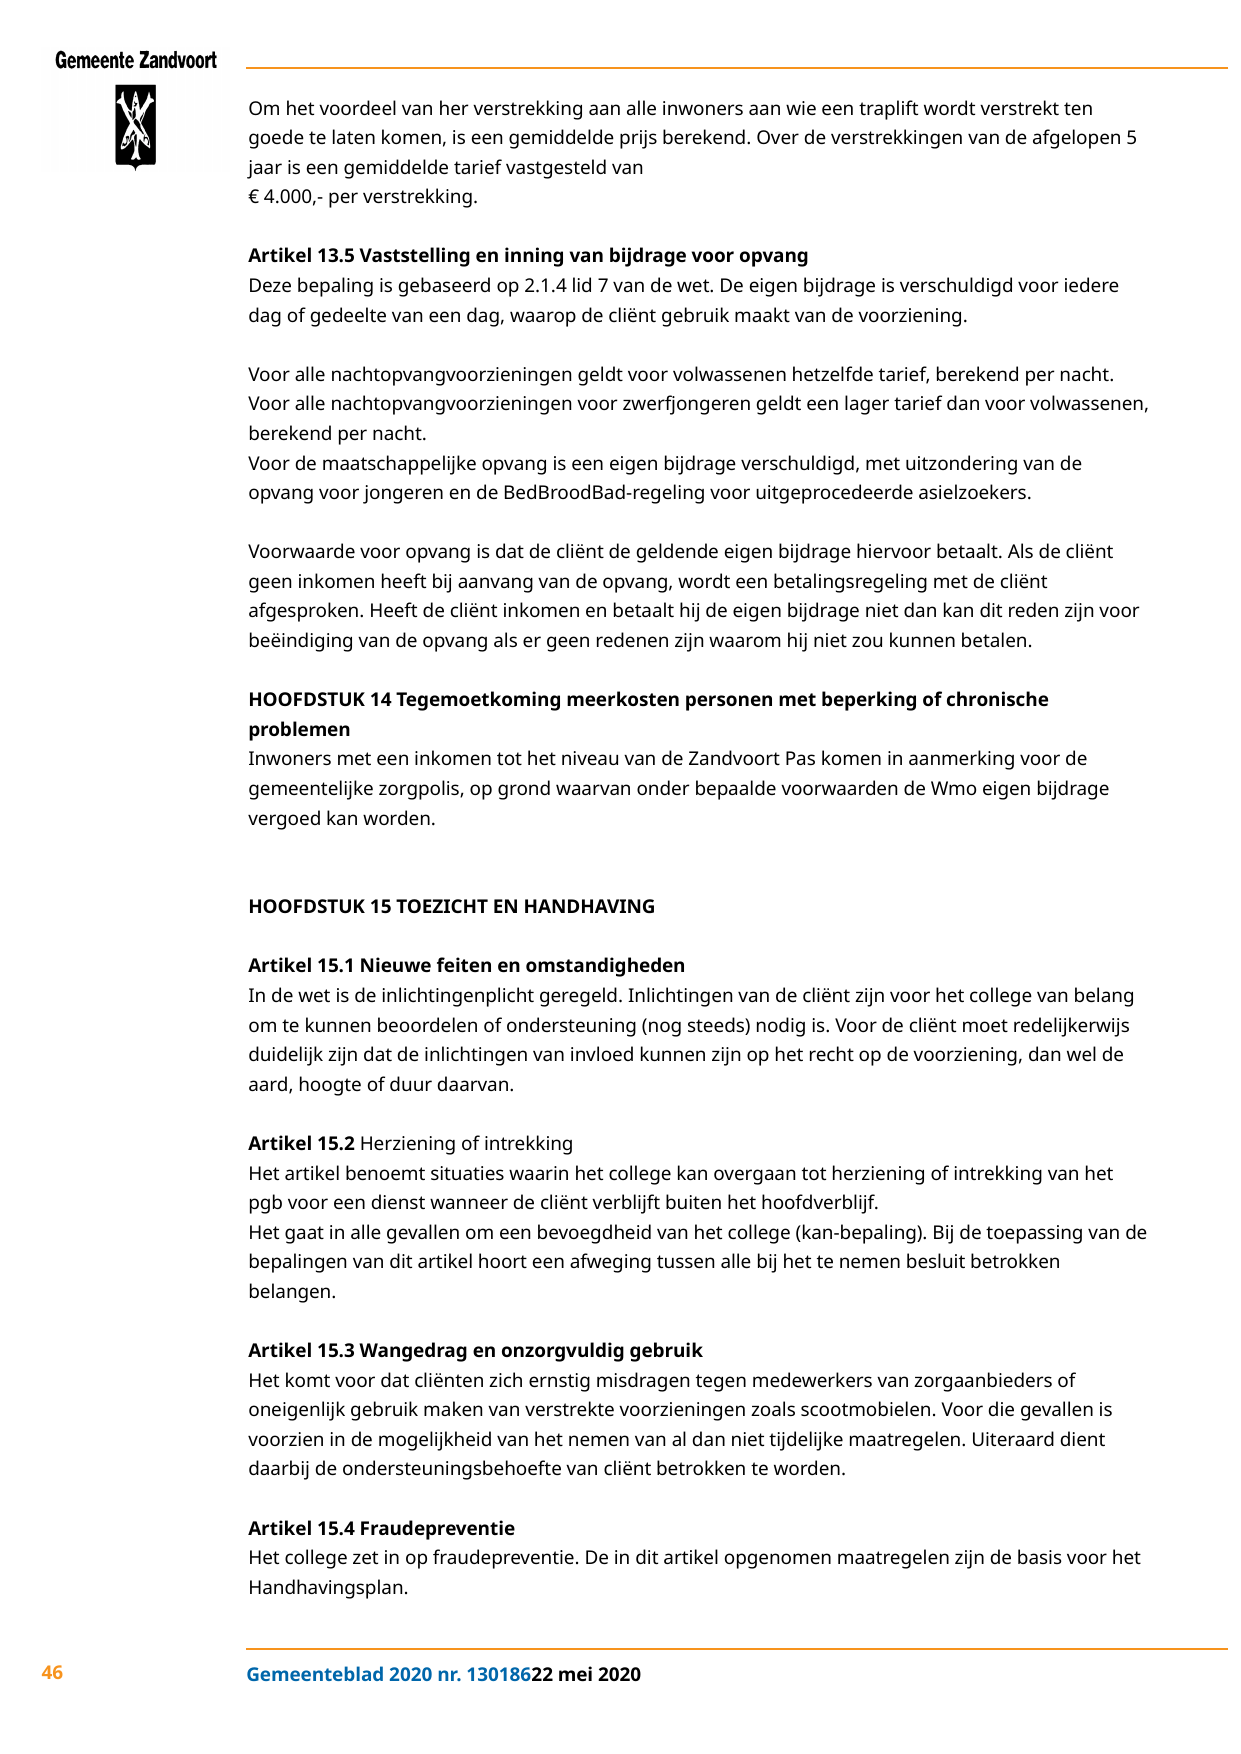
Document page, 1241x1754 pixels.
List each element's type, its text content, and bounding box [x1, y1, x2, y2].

text In de wet is de inlichtingenplicht geregeld. Inlichtingen van de cliënt zijn voor het college van belang om te kunnen beoordelen of ondersteuning (nog steeds) nodig is. Voor de cliënt moet redelijkerwijs duidelijk zijn dat de inlichtingen van invloed kunnen zijn op het recht op de voorziening, dan wel de aard, hoogte of duur daarvan. [248, 982, 1152, 1097]
text Artikel 15.3 Wangedrag en onzorgvuldig gebruik [248, 1337, 1152, 1363]
text Deze bepaling is gebaseerd op 2.1.4 lid 7 van de wet. De eigen bijdrage is verschuldigd voor iedere dag of gedeelte van een dag, waarop de cliënt gebruik maakt van de voorziening. [248, 272, 1152, 328]
text Het komt voor dat cliënten zich ernstig misdragen tegen medewerkers van zorgaanbieders of oneigenlijk gebruik maken van verstrekte voorzieningen zoals scootmobielen. Voor die gevallen is voorzien in de mogelijkheid van het nemen van al dan niet tijdelijke maatregelen. Uiteraard dient daarbij de ondersteuningsbehoefte van cliënt betrokken te worden. [248, 1367, 1152, 1481]
text HOOFDSTUK 14 Tegemoetkoming meerkosten personen met beperking of chronische problemen [248, 686, 1152, 742]
text Artikel 15.4 Fraudepreventie [248, 1515, 1152, 1541]
text Het artikel benoemt situaties waarin het college kan overgaan tot herziening of intrekking van het pgb voor een dienst wanneer de cliënt verblijft buiten het hoofdverblijf. [248, 1160, 1152, 1215]
text Om het voordeel van her verstrekking aan alle inwoners aan wie een traplift wordt verstrekt ten goede te laten komen, is een gemiddelde prijs berekend. Over de verstrekkingen van de afgelopen 5 jaar is een gemiddelde tarief vastgesteld van [248, 95, 1152, 180]
text € 4.000,- per verstrekking. [248, 183, 1152, 209]
text Het gaat in alle gevallen om een bevoegdheid van het college (kan-bepaling). Bij de toepassing van de bepalingen van dit artikel hoort een afweging tussen alle bij het te nemen besluit betrokken belangen. [248, 1219, 1152, 1304]
text Artikel 15.2 Herziening of intrekking [248, 1130, 1152, 1156]
text Voorwaarde voor opvang is dat de cliënt de geldende eigen bijdrage hiervoor betaalt. Als de cliënt geen inkomen heeft bij aanvang van de opvang, wordt een betalingsregeling met de cliënt afgesproken. Heeft de cliënt inkomen en betaalt hij de eigen bijdrage niet dan kan dit reden zijn voor beëindiging van de opvang als er geen redenen zijn waarom hij niet zou kunnen betalen. [248, 538, 1152, 653]
text Voor alle nachtopvangvoorzieningen geldt voor volwassenen hetzelfde tarief, berekend per nacht. Voor alle nachtopvangvoorzieningen voor zwerfjongeren geldt een lager tarief dan voor volwassenen, berekend per nacht. [248, 361, 1152, 446]
text Artikel 15.1 Nieuwe feiten en omstandigheden [248, 953, 1152, 978]
text Inwoners met een inkomen tot het niveau van de Zandvoort Pas komen in aanmerking voor de gemeentelijke zorgpolis, op grond waarvan onder bepaalde voorwaarden de Wmo eigen bijdrage vergoed kan worden. [248, 746, 1152, 831]
text Het college zet in op fraudepreventie. De in dit artikel opgenomen maatregelen zijn de basis voor het Handhavingsplan. [248, 1544, 1152, 1600]
picture [41, 47, 231, 172]
text Artikel 13.5 Vaststelling en inning van bijdrage voor opvang [248, 243, 1152, 268]
text Voor de maatschappelijke opvang is een eigen bijdrage verschuldigd, met uitzondering van de opvang voor jongeren en de BedBroodBad-regeling voor uitgeprocedeerde asielzoekers. [248, 450, 1152, 505]
text HOOFDSTUK 15 TOEZICHT EN HANDHAVING [248, 893, 1152, 919]
